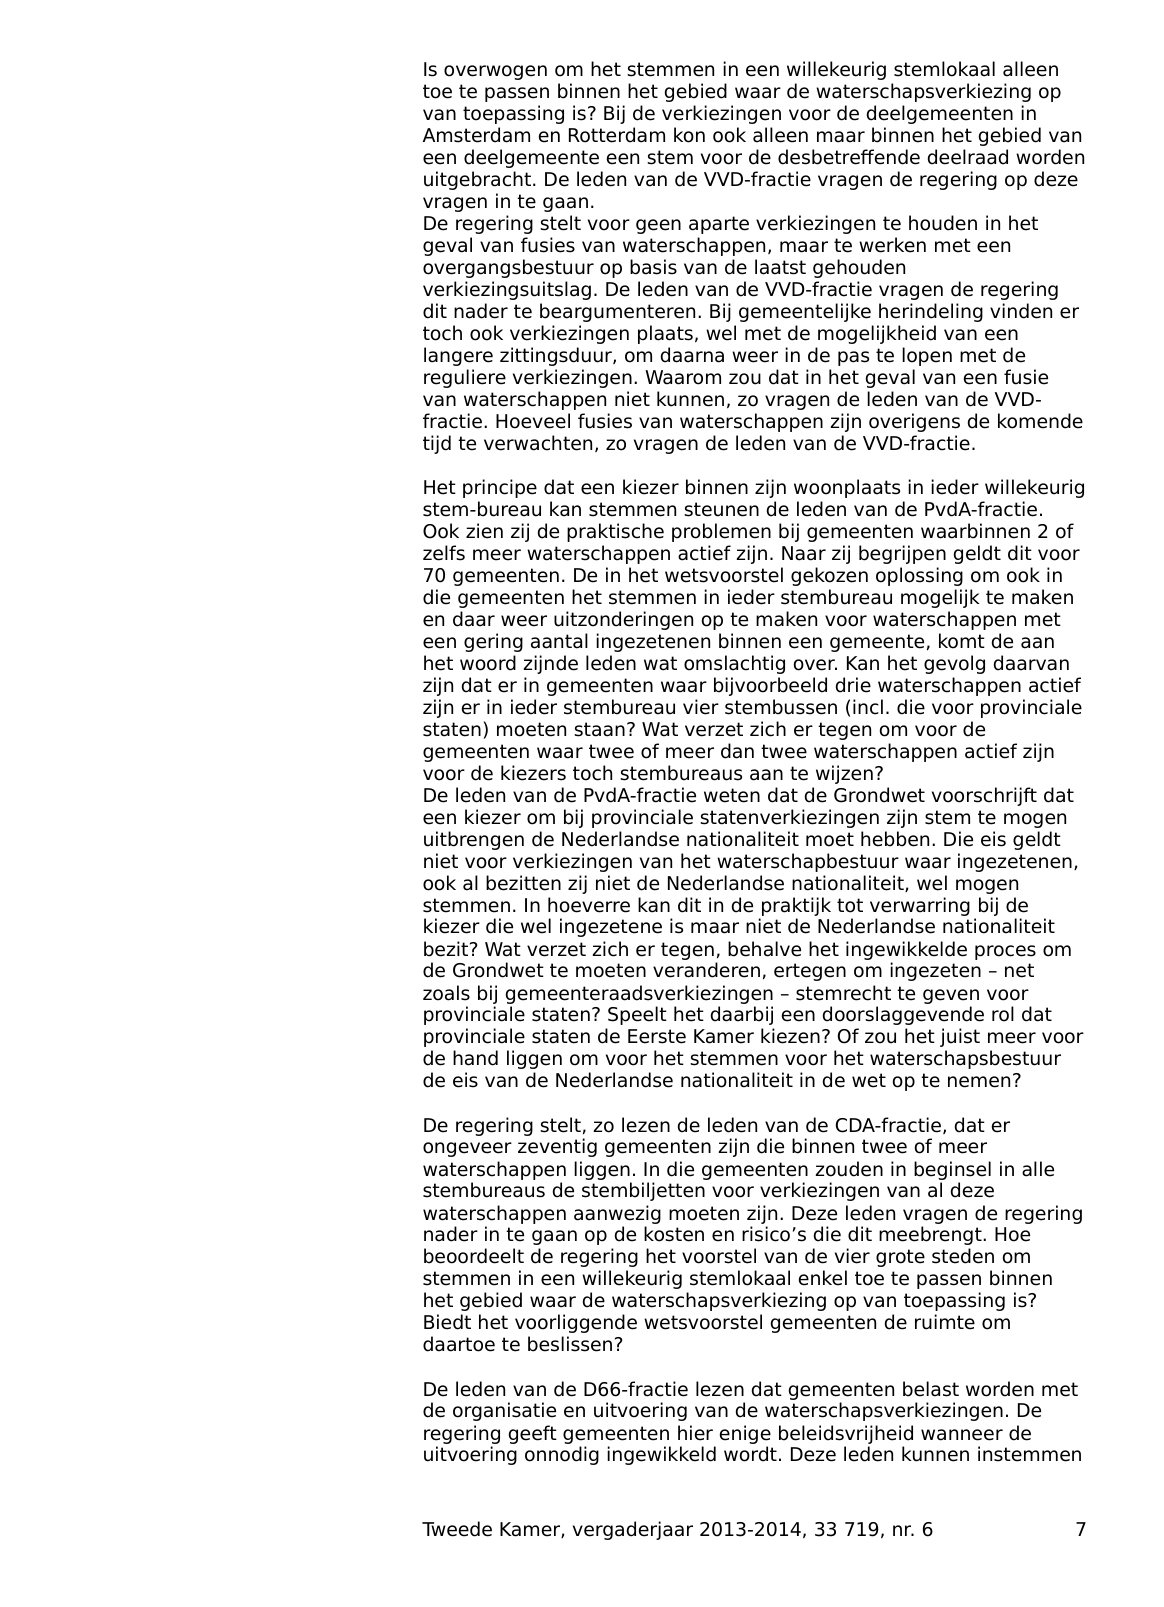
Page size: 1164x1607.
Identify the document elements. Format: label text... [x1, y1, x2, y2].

text De leden van de D66-fractie lezen dat gemeenten belast worden met de organisatie en uitvoering van de waterschapsverkiezingen. De regering geeft gemeenten hier enige beleidsvrijheid wanneer de uitvoering onnodig ingewikkeld wordt. Deze leden kunnen instemmen [422, 1378, 1087, 1466]
text De regering stelt, zo lezen de leden van de CDA-fractie, dat er ongeveer zeventig gemeenten zijn die binnen twee of meer waterschappen liggen. In die gemeenten zouden in beginsel in alle stembureaus de stembiljetten voor verkiezingen van al deze waterschappen aanwezig moeten zijn. Deze leden vragen de regering nader in te gaan op de kosten en risico’s die dit meebrengt. Hoe beoordeelt de regering het voorstel van de vier grote steden om stemmen in een willekeurig stemlokaal enkel toe te passen binnen het gebied waar de waterschapsverkiezing op van toepassing is? Biedt het voorliggende wetsvoorstel gemeenten de ruimte om daartoe te beslissen? [422, 1114, 1087, 1356]
text De leden van de PvdA-fractie weten dat de Grondwet voorschrijft dat een kiezer om bij provinciale statenverkiezingen zijn stem te mogen uitbrengen de Nederlandse nationaliteit moet hebben. Die eis geldt niet voor verkiezingen van het waterschapbestuur waar ingezetenen, ook al bezitten zij niet de Nederlandse nationaliteit, wel mogen stemmen. In hoeverre kan dit in de praktijk tot verwarring bij de kiezer die wel ingezetene is maar niet de Nederlandse nationaliteit bezit? Wat verzet zich er tegen, behalve het ingewikkelde proces om de Grondwet te moeten veranderen, ertegen om ingezeten – net zoals bij gemeenteraadsverkiezingen – stemrecht te geven voor provinciale staten? Speelt het daarbij een doorslaggevende rol dat provinciale staten de Eerste Kamer kiezen? Of zou het juist meer voor de hand liggen om voor het stemmen voor het waterschapsbestuur de eis van de Nederlandse nationaliteit in de wet op te nemen? [422, 784, 1087, 1092]
text Is overwogen om het stemmen in een willekeurig stemlokaal alleen toe te passen binnen het gebied waar de waterschapsverkiezing op van toepassing is? Bij de verkiezingen voor de deelgemeenten in Amsterdam en Rotterdam kon ook alleen maar binnen het gebied van een deelgemeente een stem voor de desbetreffende deelraad worden uitgebracht. De leden van de VVD-fractie vragen de regering op deze vragen in te gaan. [422, 59, 1087, 213]
text De regering stelt voor geen aparte verkiezingen te houden in het geval van fusies van waterschappen, maar te werken met een overgangsbestuur op basis van de laatst gehouden verkiezingsuitslag. De leden van de VVD-fractie vragen de regering dit nader te beargumenteren. Bij gemeentelijke herindeling vinden er toch ook verkiezingen plaats, wel met de mogelijkheid van een langere zittingsduur, om daarna weer in de pas te lopen met de reguliere verkiezingen. Waarom zou dat in het geval van een fusie van waterschappen niet kunnen, zo vragen de leden van de VVD-fractie. Hoeveel fusies van waterschappen zijn overigens de komende tijd te verwachten, zo vragen de leden van de VVD-fractie. [422, 213, 1087, 455]
text Het principe dat een kiezer binnen zijn woonplaats in ieder willekeurig stem-bureau kan stemmen steunen de leden van de PvdA-fractie. Ook zien zij de praktische problemen bij gemeenten waarbinnen 2 of zelfs meer waterschappen actief zijn. Naar zij begrijpen geldt dit voor 70 gemeenten. De in het wetsvoorstel gekozen oplossing om ook in die gemeenten het stemmen in ieder stembureau mogelijk te maken en daar weer uitzonderingen op te maken voor waterschappen met een gering aantal ingezetenen binnen een gemeente, komt de aan het woord zijnde leden wat omslachtig over. Kan het gevolg daarvan zijn dat er in gemeenten waar bijvoorbeeld drie waterschappen actief zijn er in ieder stembureau vier stembussen (incl. die voor provinciale staten) moeten staan? Wat verzet zich er tegen om voor de gemeenten waar twee of meer dan twee waterschappen actief zijn voor de kiezers toch stembureaus aan te wijzen? [422, 477, 1087, 784]
